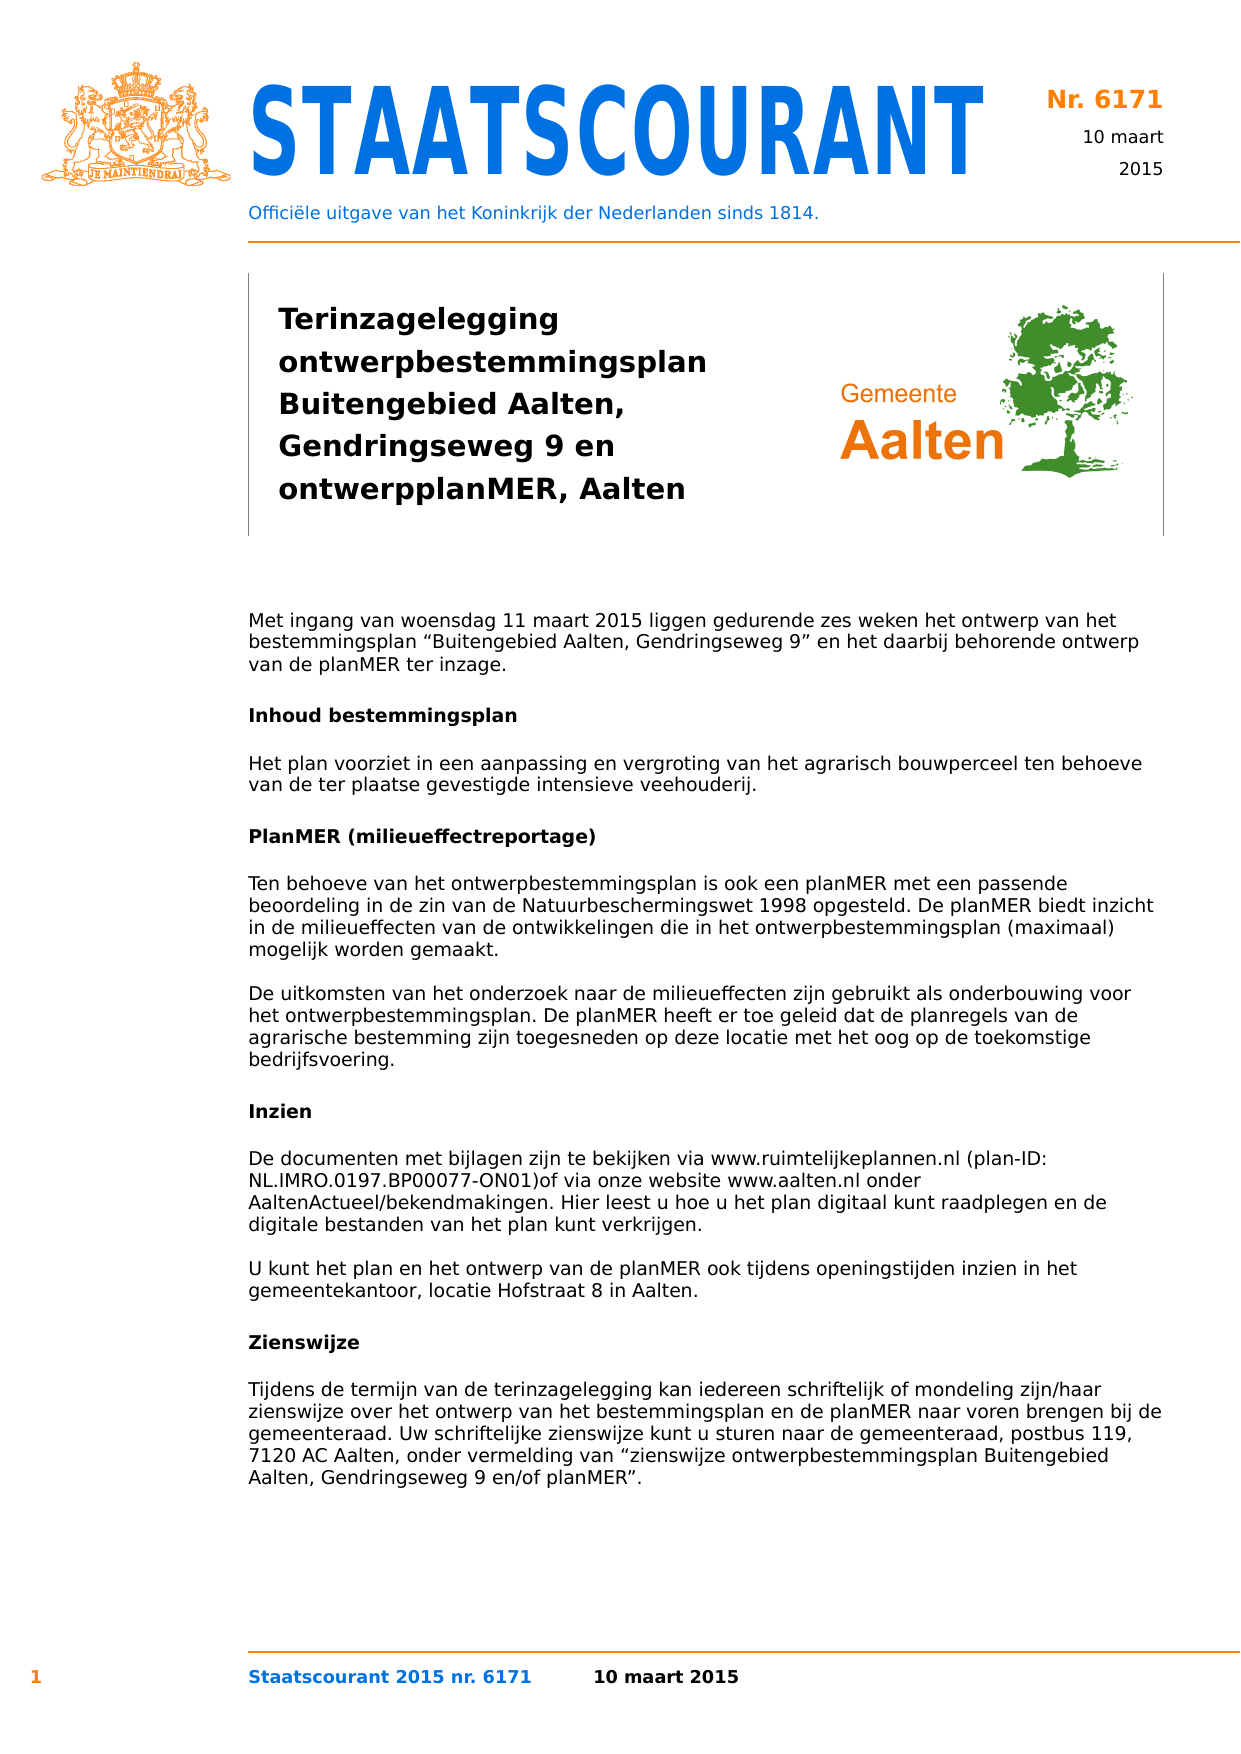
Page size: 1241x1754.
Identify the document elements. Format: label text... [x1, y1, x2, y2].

subtitle Inzien [248, 1101, 1163, 1123]
subtitle Terinzagelegging ontwerpbestemmingsplan Buitengebied Aalten, Gendringseweg 9 en ontwerpplanMER, Aalten [249, 273, 1163, 536]
table_header Nr. 6171 [998, 62, 1240, 121]
text Tijdens de termijn van de terinzagelegging kan iedereen schriftelijk of mondeling zijn/haar zienswijze over het ontwerp van het bestemmingsplan en de planMER naar voren brengen bij de gemeenteraad. Uw schriftelijke zienswijze kunt u sturen naar de gemeenteraad, postbus 119, 7120 AC Aalten, onder vermelding van “zienswijze ontwerpbestemmingsplan Buitengebied Aalten, Gendringseweg 9 en/of planMER”. [248, 1379, 1163, 1489]
text De documenten met bijlagen zijn te bekijken via www.ruimtelijkeplannen.nl (plan-ID: NL.IMRO.0197.BP00077-ON01)of via onze website www.aalten.nl onder AaltenActueel/bekendmakingen. Hier leest u hoe u het plan digitaal kunt raadplegen en de digitale bestanden van het plan kunt verkrijgen. [248, 1148, 1163, 1236]
text Ten behoeve van het ontwerpbestemmingsplan is ook een planMER met een passende beoordeling in de zin van de Natuurbeschermingswet 1998 opgesteld. De planMER biedt inzicht in de milieueffecten van de ontwikkelingen die in het ontwerpbestemmingsplan (maximaal) mogelijk worden gemaakt. [248, 873, 1163, 961]
picture [41, 62, 231, 186]
table_header STAATSCOURANT [248, 62, 998, 203]
table_header [25, 62, 248, 241]
subtitle PlanMER (milieueffectreportage) [248, 826, 1163, 848]
table_cell Officiële uitgave van het Koninkrijk der Nederlanden sinds 1814. [248, 203, 1240, 241]
table_cell 10 maart [998, 121, 1240, 153]
text Het plan voorziet in een aanpassing en vergroting van het agrarisch bouwperceel ten behoeve van de ter plaatse gevestigde intensieve veehouderij. [248, 752, 1163, 796]
subtitle Zienswijze [248, 1332, 1163, 1354]
subtitle Inhoud bestemmingsplan [248, 705, 1163, 727]
text Met ingang van woensdag 11 maart 2015 liggen gedurende zes weken het ontwerp van het bestemmingsplan “Buitengebied Aalten, Gendringseweg 9” en het daarbij behorende ontwerp van de planMER ter inzage. [248, 609, 1163, 675]
picture [838, 302, 1134, 480]
table_cell 2015 [998, 153, 1240, 203]
text De uitkomsten van het onderzoek naar de milieueffecten zijn gebruikt als onderbouwing voor het ontwerpbestemmingsplan. De planMER heeft er toe geleid dat de planregels van de agrarische bestemming zijn toegesneden op deze locatie met het oog op de toekomstige bedrijfsvoering. [248, 983, 1163, 1071]
text U kunt het plan en het ontwerp van de planMER ook tijdens openingstijden inzien in het gemeentekantoor, locatie Hofstraat 8 in Aalten. [248, 1258, 1163, 1302]
